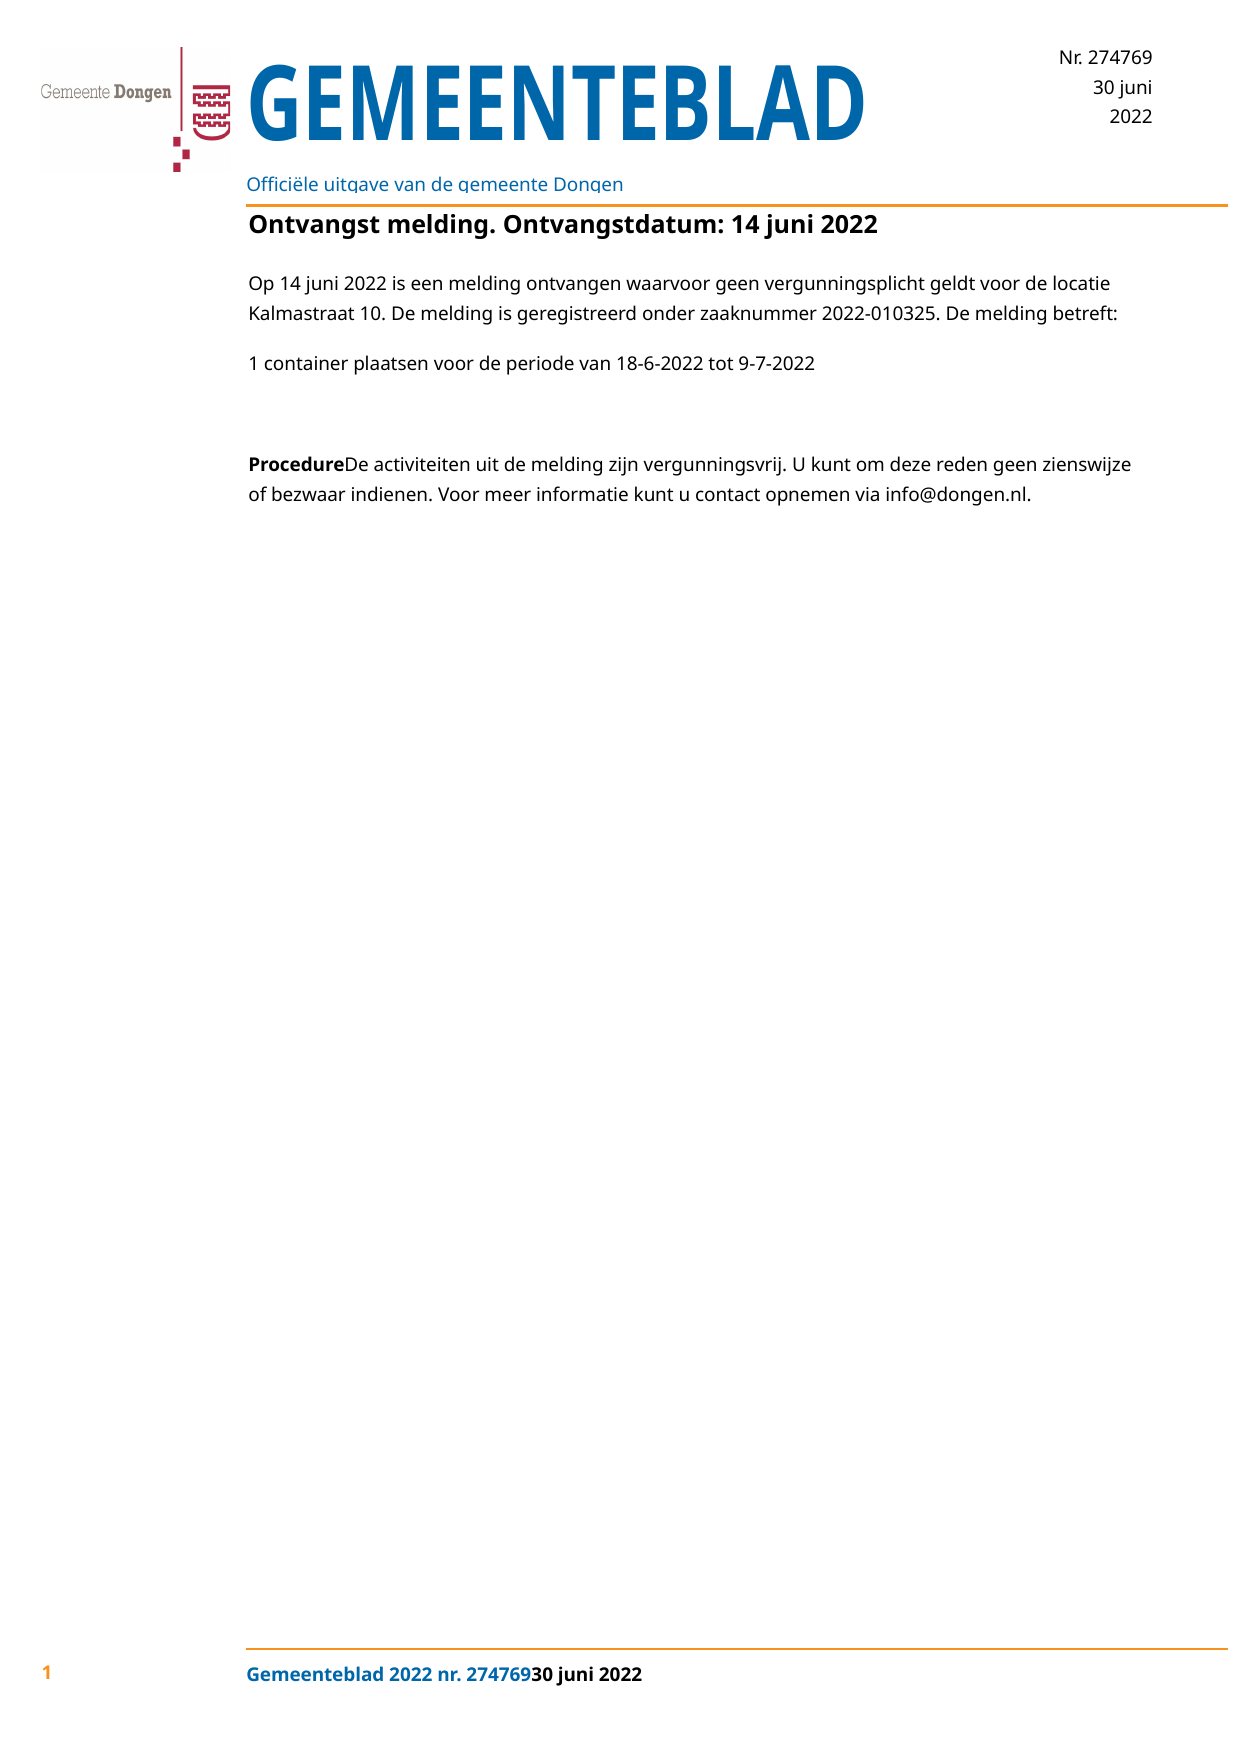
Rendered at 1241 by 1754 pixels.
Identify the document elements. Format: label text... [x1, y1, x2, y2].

text 1 container plaatsen voor de periode van 18-6-2022 tot 9-7-2022 [248, 350, 1152, 376]
text Op 14 juni 2022 is een melding ontvangen waarvoor geen vergunningsplicht geldt voor de locatie Kalmastraat 10. De melding is geregistreerd onder zaaknummer 2022-010325. De melding betreft: [248, 270, 1152, 326]
text ProcedureDe activiteiten uit de melding zijn vergunningsvrij. U kunt om deze reden geen zienswijze of bezwaar indienen. Voor meer informatie kunt u contact opnemen via info@dongen.nl. [248, 451, 1152, 506]
text Ontvangst melding. Ontvangstdatum: 14 juni 2022 [248, 207, 1152, 241]
picture [41, 47, 231, 172]
